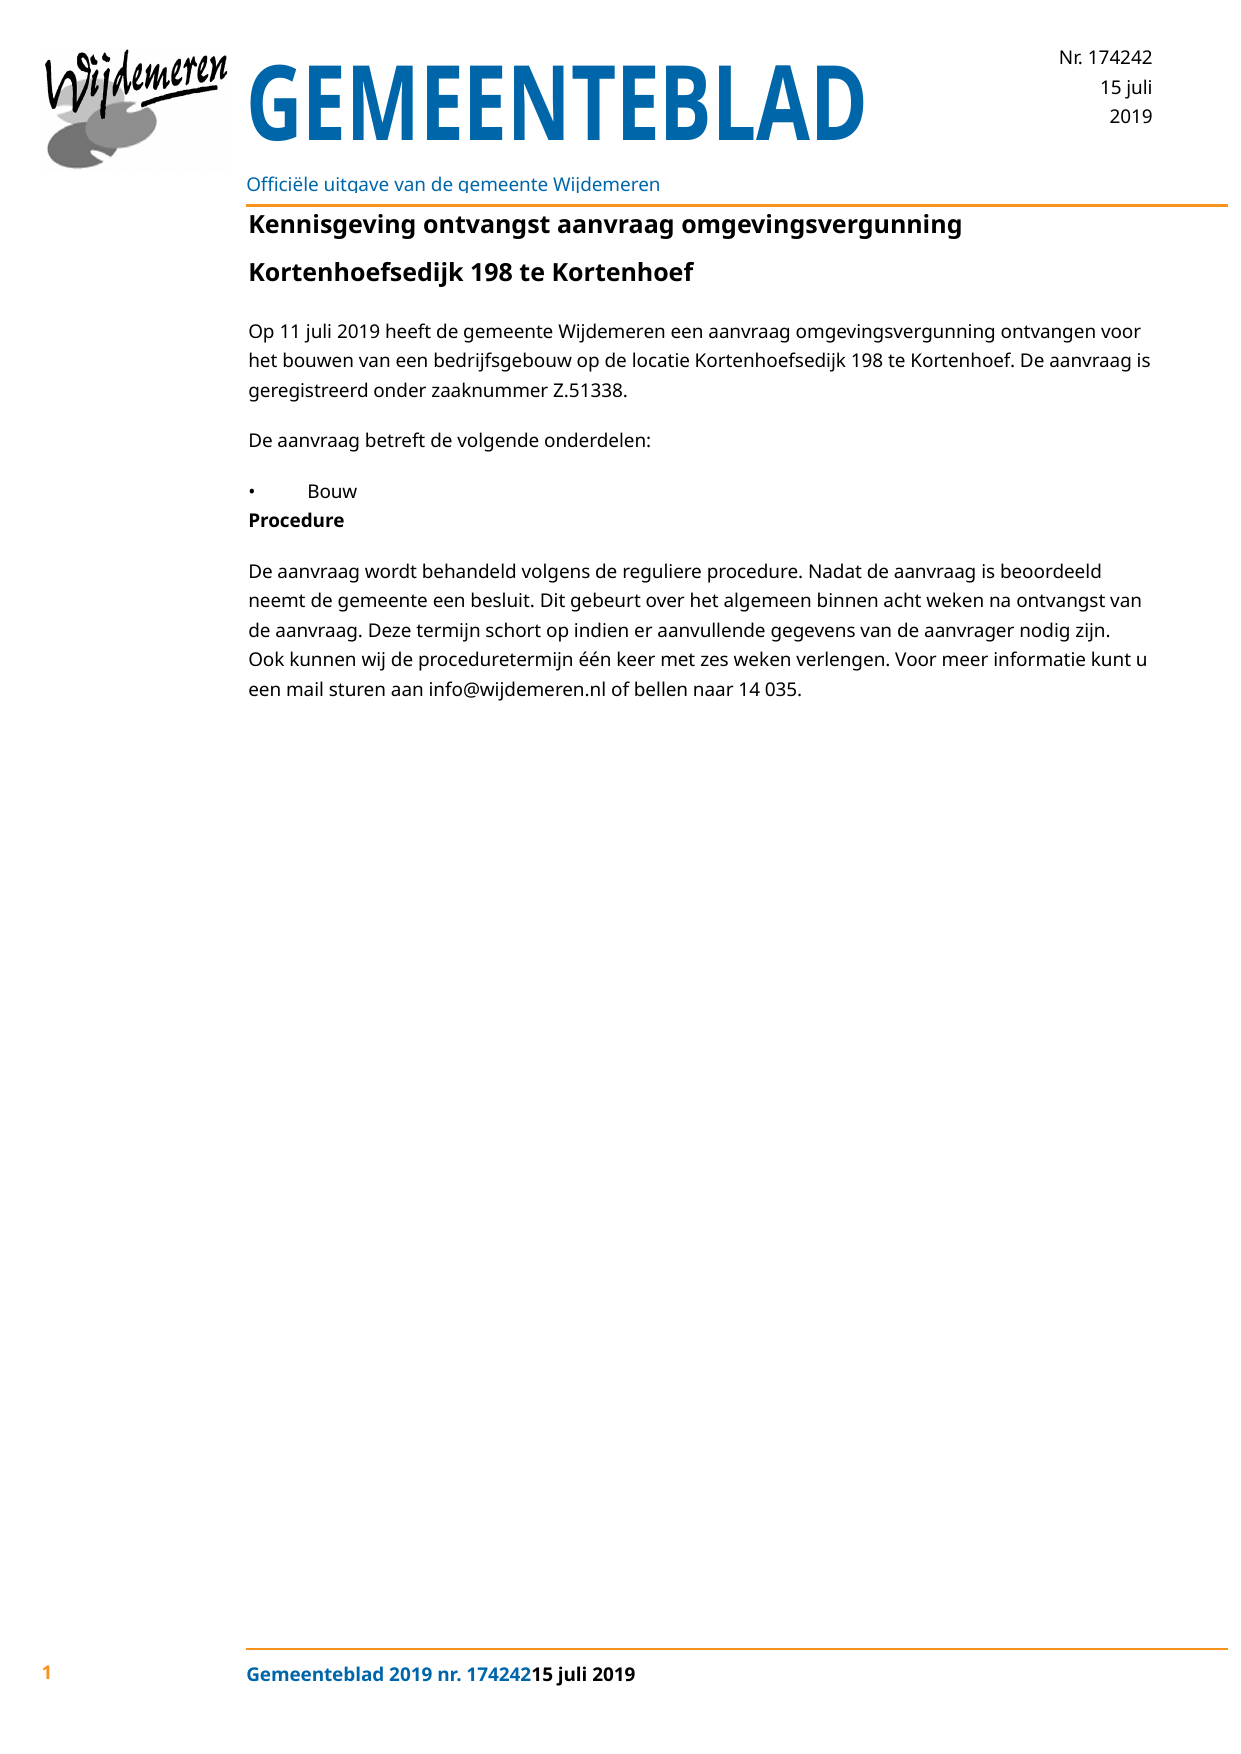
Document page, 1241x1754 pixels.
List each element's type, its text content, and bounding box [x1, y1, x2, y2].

picture [41, 47, 231, 172]
text Kennisgeving ontvangst aanvraag omgevingsvergunning Kortenhoefsedijk 198 te Kortenhoef [248, 207, 1152, 288]
text Procedure [248, 507, 1152, 533]
text De aanvraag wordt behandeld volgens de reguliere procedure. Nadat de aanvraag is beoordeeld neemt de gemeente een besluit. Dit gebeurt over het algemeen binnen acht weken na ontvangst van de aanvraag. Deze termijn schort op indien er aanvullende gegevens van de aanvrager nodig zijn. Ook kunnen wij de proceduretermijn één keer met zes weken verlengen. Voor meer informatie kunt u een mail sturen aan info@wijdemeren.nl of bellen naar 14 035. [248, 558, 1152, 702]
list Bouw [248, 478, 1152, 504]
text Op 11 juli 2019 heeft de gemeente Wijdemeren een aanvraag omgevingsvergunning ontvangen voor het bouwen van een bedrijfsgebouw op de locatie Kortenhoefsedijk 198 te Kortenhoef. De aanvraag is geregistreerd onder zaaknummer Z.51338. [248, 318, 1152, 403]
text De aanvraag betreft de volgende onderdelen: [248, 427, 1152, 453]
